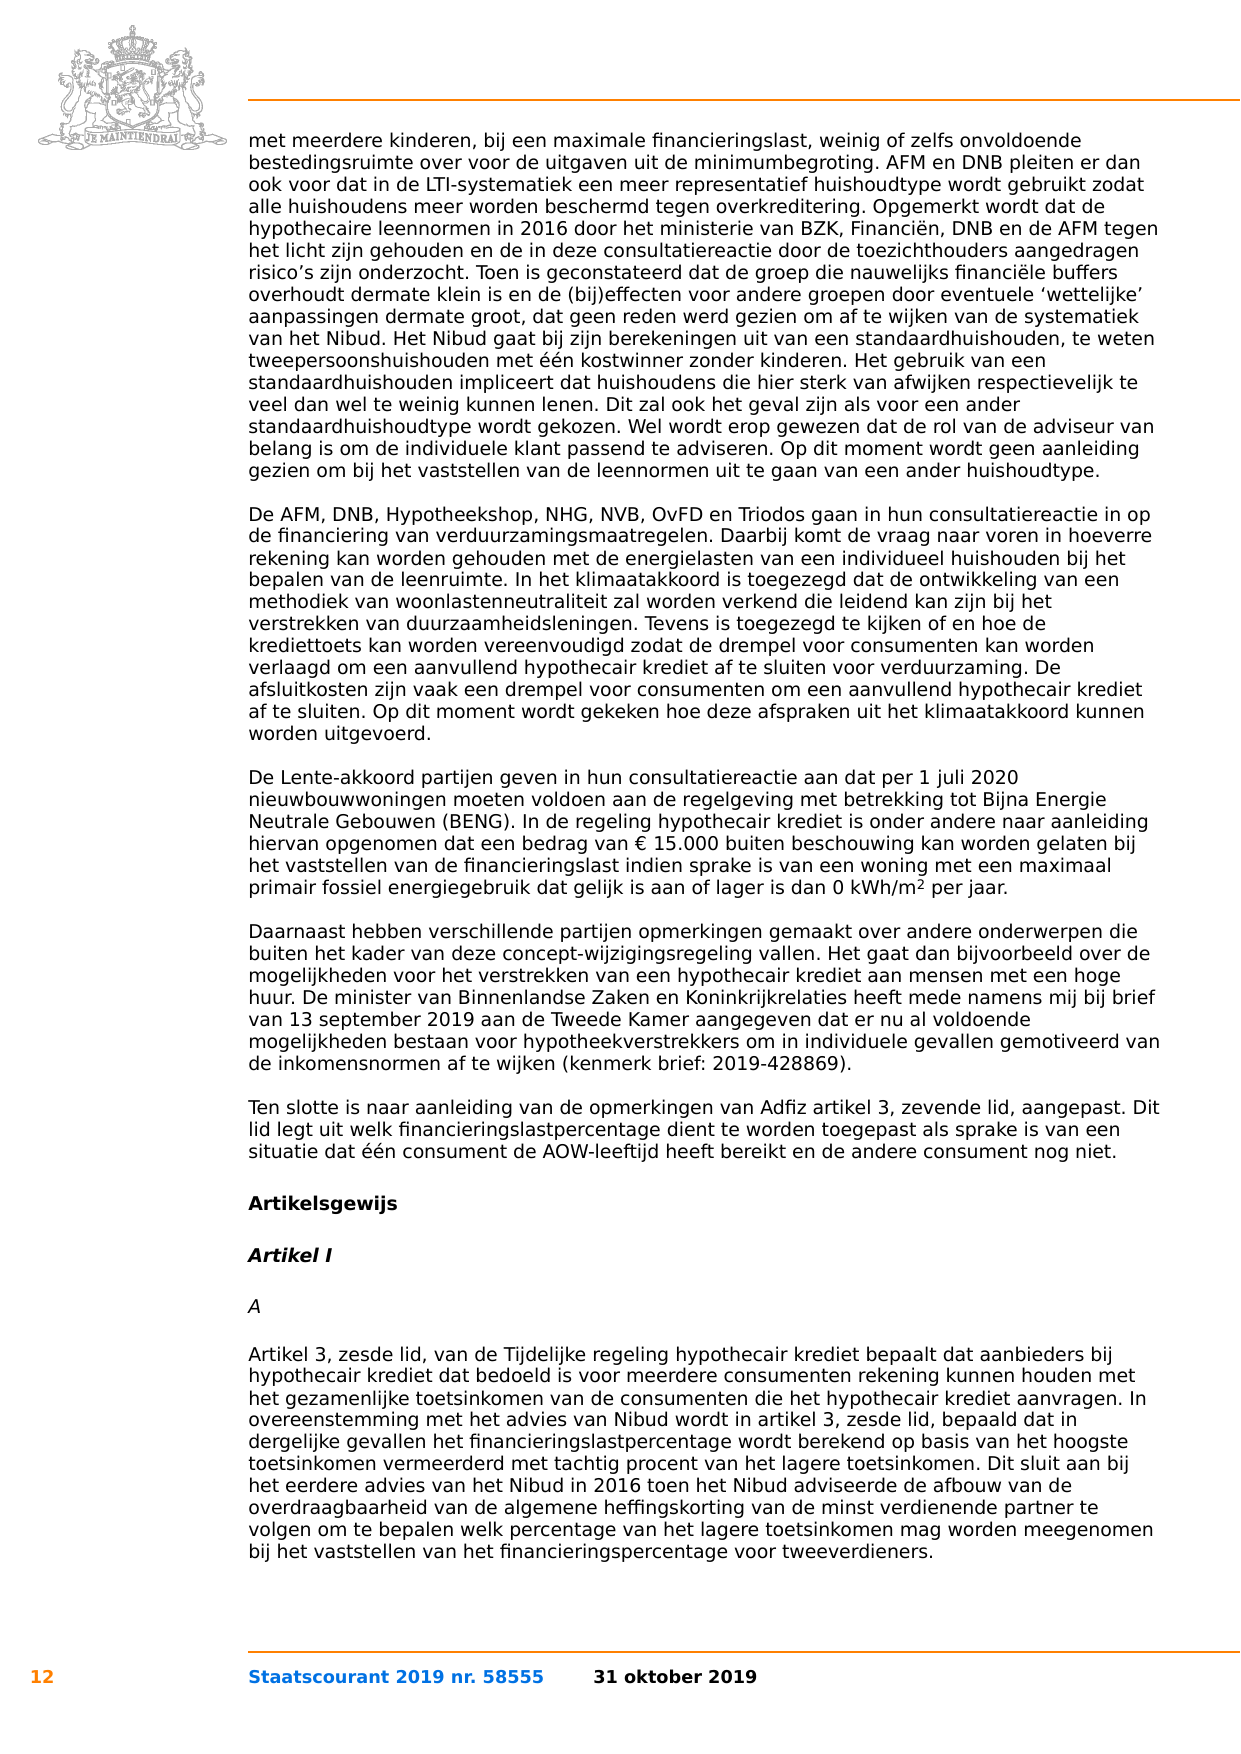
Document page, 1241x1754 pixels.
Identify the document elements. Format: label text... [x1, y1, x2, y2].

text De AFM, DNB, Hypotheekshop, NHG, NVB, OvFD en Triodos gaan in hun consultatiereactie in op de financiering van verduurzamingsmaatregelen. Daarbij komt de vraag naar voren in hoeverre rekening kan worden gehouden met de energielasten van een individueel huishouden bij het bepalen van de leenruimte. In het klimaatakkoord is toegezegd dat de ontwikkeling van een methodiek van woonlastenneutraliteit zal worden verkend die leidend kan zijn bij het verstrekken van duurzaamheidsleningen. Tevens is toegezegd te kijken of en hoe de krediettoets kan worden vereenvoudigd zodat de drempel voor consumenten kan worden verlaagd om een aanvullend hypothecair krediet af te sluiten voor verduurzaming. De afsluitkosten zijn vaak een drempel voor consumenten om een aanvullend hypothecair krediet af te sluiten. Op dit moment wordt gekeken hoe deze afspraken uit het klimaatakkoord kunnen worden uitgevoerd. [248, 503, 1163, 745]
subtitle Artikel I [248, 1244, 1163, 1266]
picture [38, 25, 227, 150]
text Artikel 3, zesde lid, van de Tijdelijke regeling hypothecair krediet bepaalt dat aanbieders bij hypothecair krediet dat bedoeld is voor meerdere consumenten rekening kunnen houden met het gezamenlijke toetsinkomen van de consumenten die het hypothecair krediet aanvragen. In overeenstemming met het advies van Nibud wordt in artikel 3, zesde lid, bepaald dat in dergelijke gevallen het financieringslastpercentage wordt berekend op basis van het hoogste toetsinkomen vermeerderd met tachtig procent van het lagere toetsinkomen. Dit sluit aan bij het eerdere advies van het Nibud in 2016 toen het Nibud adviseerde de afbouw van de overdraagbaarheid van de algemene heffingskorting van de minst verdienende partner te volgen om te bepalen welk percentage van het lagere toetsinkomen mag worden meegenomen bij het vaststellen van het financieringspercentage voor tweeverdieners. [248, 1343, 1163, 1563]
text met meerdere kinderen, bij een maximale financieringslast, weinig of zelfs onvoldoende bestedingsruimte over voor de uitgaven uit de minimumbegroting. AFM en DNB pleiten er dan ook voor dat in de LTI-systematiek een meer representatief huishoudtype wordt gebruikt zodat alle huishoudens meer worden beschermd tegen overkreditering. Opgemerkt wordt dat de hypothecaire leennormen in 2016 door het ministerie van BZK, Financiën, DNB en de AFM tegen het licht zijn gehouden en de in deze consultatiereactie door de toezichthouders aangedragen risico’s zijn onderzocht. Toen is geconstateerd dat de groep die nauwelijks financiële buffers overhoudt dermate klein is en de (bij)effecten voor andere groepen door eventuele ‘wettelijke’ aanpassingen dermate groot, dat geen reden werd gezien om af te wijken van de systematiek van het Nibud. Het Nibud gaat bij zijn berekeningen uit van een standaardhuishouden, te weten tweepersoonshuishouden met één kostwinner zonder kinderen. Het gebruik van een standaardhuishouden impliceert dat huishoudens die hier sterk van afwijken respectievelijk te veel dan wel te weinig kunnen lenen. Dit zal ook het geval zijn als voor een ander standaardhuishoudtype wordt gekozen. Wel wordt erop gewezen dat de rol van de adviseur van belang is om de individuele klant passend te adviseren. Op dit moment wordt geen aanleiding gezien om bij het vaststellen van de leennormen uit te gaan van een ander huishoudtype. [248, 130, 1163, 482]
text De Lente-akkoord partijen geven in hun consultatiereactie aan dat per 1 juli 2020 nieuwbouwwoningen moeten voldoen aan de regelgeving met betrekking tot Bijna Energie Neutrale Gebouwen (BENG). In de regeling hypothecair krediet is onder andere naar aanleiding hiervan opgenomen dat een bedrag van € 15.000 buiten beschouwing kan worden gelaten bij het vaststellen van de financieringslast indien sprake is van een woning met een maximaal primair fossiel energiegebruik dat gelijk is aan of lager is dan 0 kWh/m2 per jaar. [248, 767, 1163, 899]
text Ten slotte is naar aanleiding van de opmerkingen van Adfiz artikel 3, zevende lid, aangepast. Dit lid legt uit welk financieringslastpercentage dient te worden toegepast als sprake is van een situatie dat één consument de AOW-leeftijd heeft bereikt en de andere consument nog niet. [248, 1097, 1163, 1162]
subtitle Artikelsgewijs [248, 1192, 1163, 1214]
text Daarnaast hebben verschillende partijen opmerkingen gemaakt over andere onderwerpen die buiten het kader van deze concept-wijzigingsregeling vallen. Het gaat dan bijvoorbeeld over de mogelijkheden voor het verstrekken van een hypothecair krediet aan mensen met een hoge huur. De minister van Binnenlandse Zaken en Koninkrijkrelaties heeft mede namens mij bij brief van 13 september 2019 aan de Tweede Kamer aangegeven dat er nu al voldoende mogelijkheden bestaan voor hypotheekverstrekkers om in individuele gevallen gemotiveerd van de inkomensnormen af te wijken (kenmerk brief: 2019-428869). [248, 921, 1163, 1075]
subtitle A [248, 1296, 1163, 1318]
